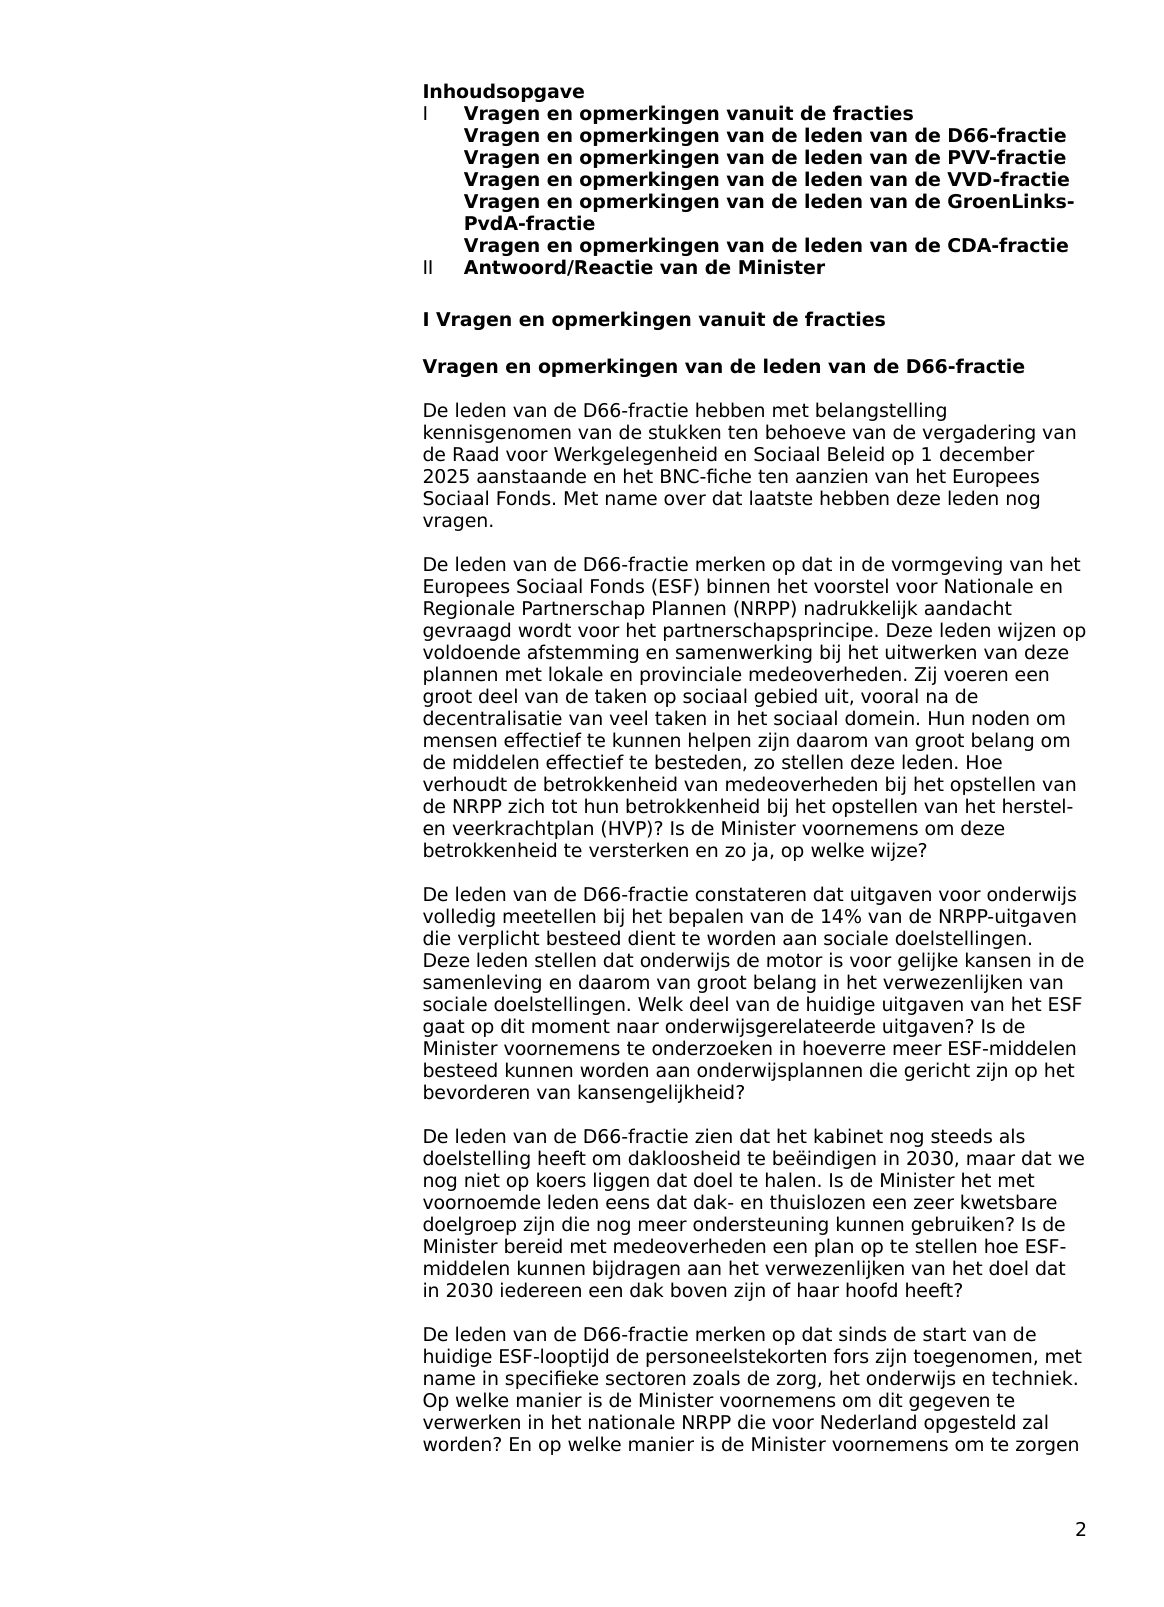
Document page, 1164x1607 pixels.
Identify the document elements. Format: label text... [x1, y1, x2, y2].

text Vragen en opmerkingen van de leden van de PVV-fractie [464, 147, 1087, 169]
text De leden van de D66-fractie constateren dat uitgaven voor onderwijs volledig meetellen bij het bepalen van de 14% van de NRPP-uitgaven die verplicht besteed dient te worden aan sociale doelstellingen. Deze leden stellen dat onderwijs de motor is voor gelijke kansen in de samenleving en daarom van groot belang in het verwezenlijken van sociale doelstellingen. Welk deel van de huidige uitgaven van het ESF gaat op dit moment naar onderwijsgerelateerde uitgaven? Is de Minister voornemens te onderzoeken in hoeverre meer ESF-middelen besteed kunnen worden aan onderwijsplannen die gericht zijn op het bevorderen van kansengelijkheid? [422, 884, 1087, 1104]
text Vragen en opmerkingen van de leden van de GroenLinks-PvdA-fractie [464, 191, 1087, 235]
subtitle I Vragen en opmerkingen vanuit de fracties [422, 309, 1087, 331]
text De leden van de D66-fractie zien dat het kabinet nog steeds als doelstelling heeft om dakloosheid te beëindigen in 2030, maar dat we nog niet op koers liggen dat doel te halen. Is de Minister het met voornoemde leden eens dat dak- en thuislozen een zeer kwetsbare doelgroep zijn die nog meer ondersteuning kunnen gebruiken? Is de Minister bereid met medeoverheden een plan op te stellen hoe ESF-middelen kunnen bijdragen aan het verwezenlijken van het doel dat in 2030 iedereen een dak boven zijn of haar hoofd heeft? [422, 1126, 1087, 1302]
subtitle Inhoudsopgave [422, 81, 1087, 103]
text De leden van de D66-fractie merken op dat in de vormgeving van het Europees Sociaal Fonds (ESF) binnen het voorstel voor Nationale en Regionale Partnerschap Plannen (NRPP) nadrukkelijk aandacht gevraagd wordt voor het partnerschapsprincipe. Deze leden wijzen op voldoende afstemming en samenwerking bij het uitwerken van deze plannen met lokale en provinciale medeoverheden. Zij voeren een groot deel van de taken op sociaal gebied uit, vooral na de decentralisatie van veel taken in het sociaal domein. Hun noden om mensen effectief te kunnen helpen zijn daarom van groot belang om de middelen effectief te besteden, zo stellen deze leden. Hoe verhoudt de betrokkenheid van medeoverheden bij het opstellen van de NRPP zich tot hun betrokkenheid bij het opstellen van het herstel- en veerkrachtplan (HVP)? Is de Minister voornemens om deze betrokkenheid te versterken en zo ja, op welke wijze? [422, 554, 1087, 862]
text Vragen en opmerkingen van de leden van de VVD-fractie [464, 169, 1087, 191]
text Vragen en opmerkingen van de leden van de D66-fractie [464, 125, 1087, 147]
subtitle Vragen en opmerkingen van de leden van de D66-fractie [422, 356, 1087, 378]
text Vragen en opmerkingen van de leden van de CDA-fractie [464, 235, 1087, 257]
text De leden van de D66-fractie hebben met belangstelling kennisgenomen van de stukken ten behoeve van de vergadering van de Raad voor Werkgelegenheid en Sociaal Beleid op 1 december 2025 aanstaande en het BNC-fiche ten aanzien van het Europees Sociaal Fonds. Met name over dat laatste hebben deze leden nog vragen. [422, 400, 1087, 532]
text I Vragen en opmerkingen vanuit de fracties [422, 103, 1087, 125]
text De leden van de D66-fractie merken op dat sinds de start van de huidige ESF-looptijd de personeelstekorten fors zijn toegenomen, met name in specifieke sectoren zoals de zorg, het onderwijs en techniek. Op welke manier is de Minister voornemens om dit gegeven te verwerken in het nationale NRPP die voor Nederland opgesteld zal worden? En op welke manier is de Minister voornemens om te zorgen [422, 1324, 1087, 1456]
text II Antwoord/Reactie van de Minister [422, 257, 1087, 279]
